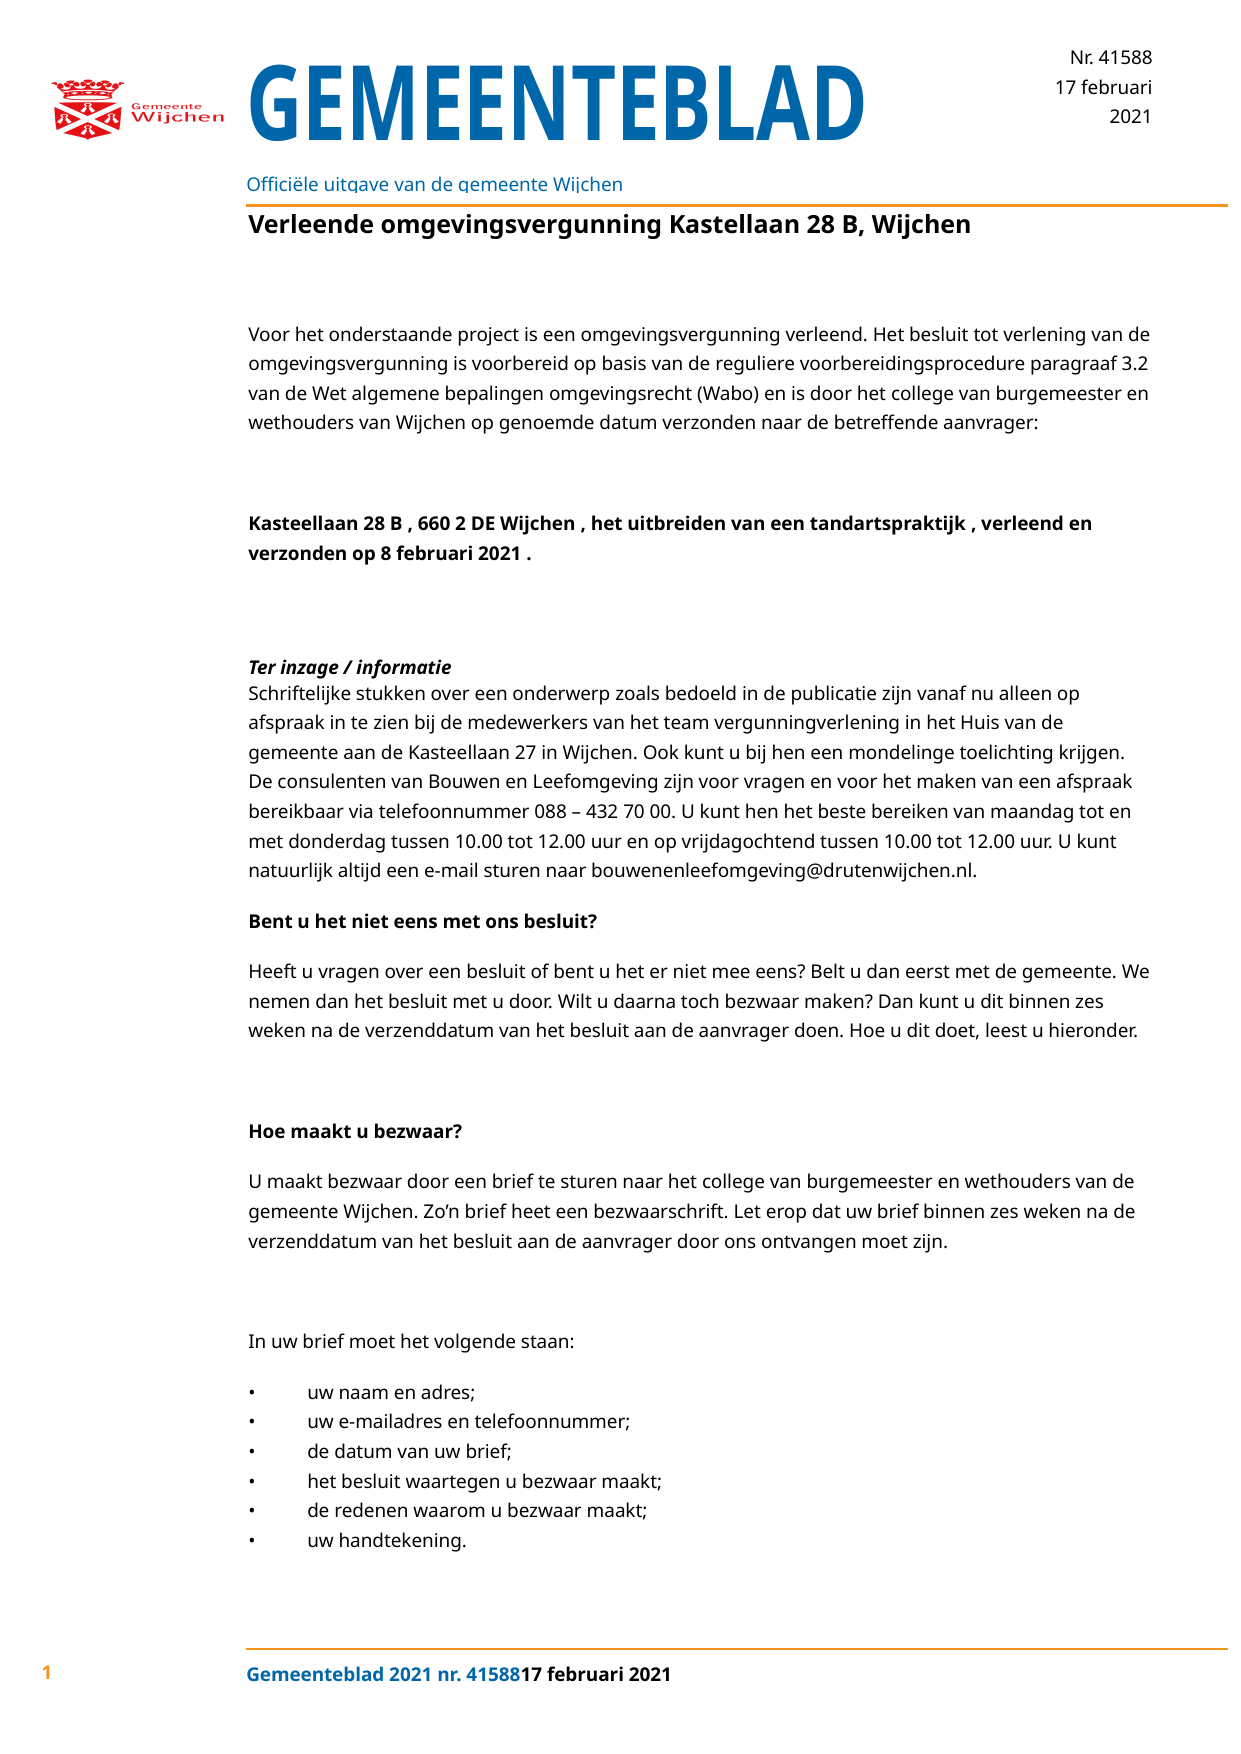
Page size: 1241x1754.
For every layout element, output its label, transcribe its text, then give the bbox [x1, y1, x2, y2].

text Schriftelijke stukken over een onderwerp zoals bedoeld in de publicatie zijn vanaf nu alleen op afspraak in te zien bij de medewerkers van het team vergunningverlening in het Huis van de gemeente aan de Kasteellaan 27 in Wijchen. Ook kunt u bij hen een mondelinge toelichting krijgen. De consulenten van Bouwen en Leefomgeving zijn voor vragen en voor het maken van een afspraak bereikbaar via telefoonnummer 088 – 432 70 00. U kunt hen het beste bereiken van maandag tot en met donderdag tussen 10.00 tot 12.00 uur en op vrijdagochtend tussen 10.00 tot 12.00 uur. U kunt natuurlijk altijd een e-mail sturen naar bouwenenleefomgeving@drutenwijchen.nl. [248, 680, 1152, 883]
text Kasteellaan 28 B , 660 2 DE Wijchen , het uitbreiden van een tandartspraktijk , verleend en verzonden op 8 februari 2021 . [248, 510, 1152, 566]
list de redenen waarom u bezwaar maakt; [248, 1497, 1152, 1523]
list uw e-mailadres en telefoonnummer; [248, 1409, 1152, 1434]
list de datum van uw brief; [248, 1438, 1152, 1464]
list uw handtekening. [248, 1527, 1152, 1553]
text Bent u het niet eens met ons besluit? [248, 908, 1152, 934]
picture [41, 47, 231, 172]
list uw naam en adres; [248, 1379, 1152, 1405]
text Heeft u vragen over een besluit of bent u het er niet mee eens? Belt u dan eerst met de gemeente. We nemen dan het besluit met u door. Wilt u daarna toch bezwaar maken? Dan kunt u dit binnen zes weken na de verzenddatum van het besluit aan de aanvrager doen. Hoe u dit doet, leest u hieronder. [248, 958, 1152, 1043]
list het besluit waartegen u bezwaar maakt; [248, 1468, 1152, 1494]
text Hoe maakt u bezwaar? [248, 1118, 1152, 1144]
text Voor het onderstaande project is een omgevingsvergunning verleend. Het besluit tot verlening van de omgevingsvergunning is voorbereid op basis van de reguliere voorbereidingsprocedure paragraaf 3.2 van de Wet algemene bepalingen omgevingsrecht (Wabo) en is door het college van burgemeester en wethouders van Wijchen op genoemde datum verzonden naar de betreffende aanvrager: [248, 321, 1152, 435]
text In uw brief moet het volgende staan: [248, 1329, 1152, 1354]
text Ter inzage / informatie [248, 654, 1152, 680]
text U maakt bezwaar door een brief te sturen naar het college van burgemeester en wethouders van de gemeente Wijchen. Zo’n brief heet een bezwaarschrift. Let erop dat uw brief binnen zes weken na de verzenddatum van het besluit aan de aanvrager door ons ontvangen moet zijn. [248, 1169, 1152, 1254]
text Verleende omgevingsvergunning Kastellaan 28 B, Wijchen [248, 207, 1152, 241]
